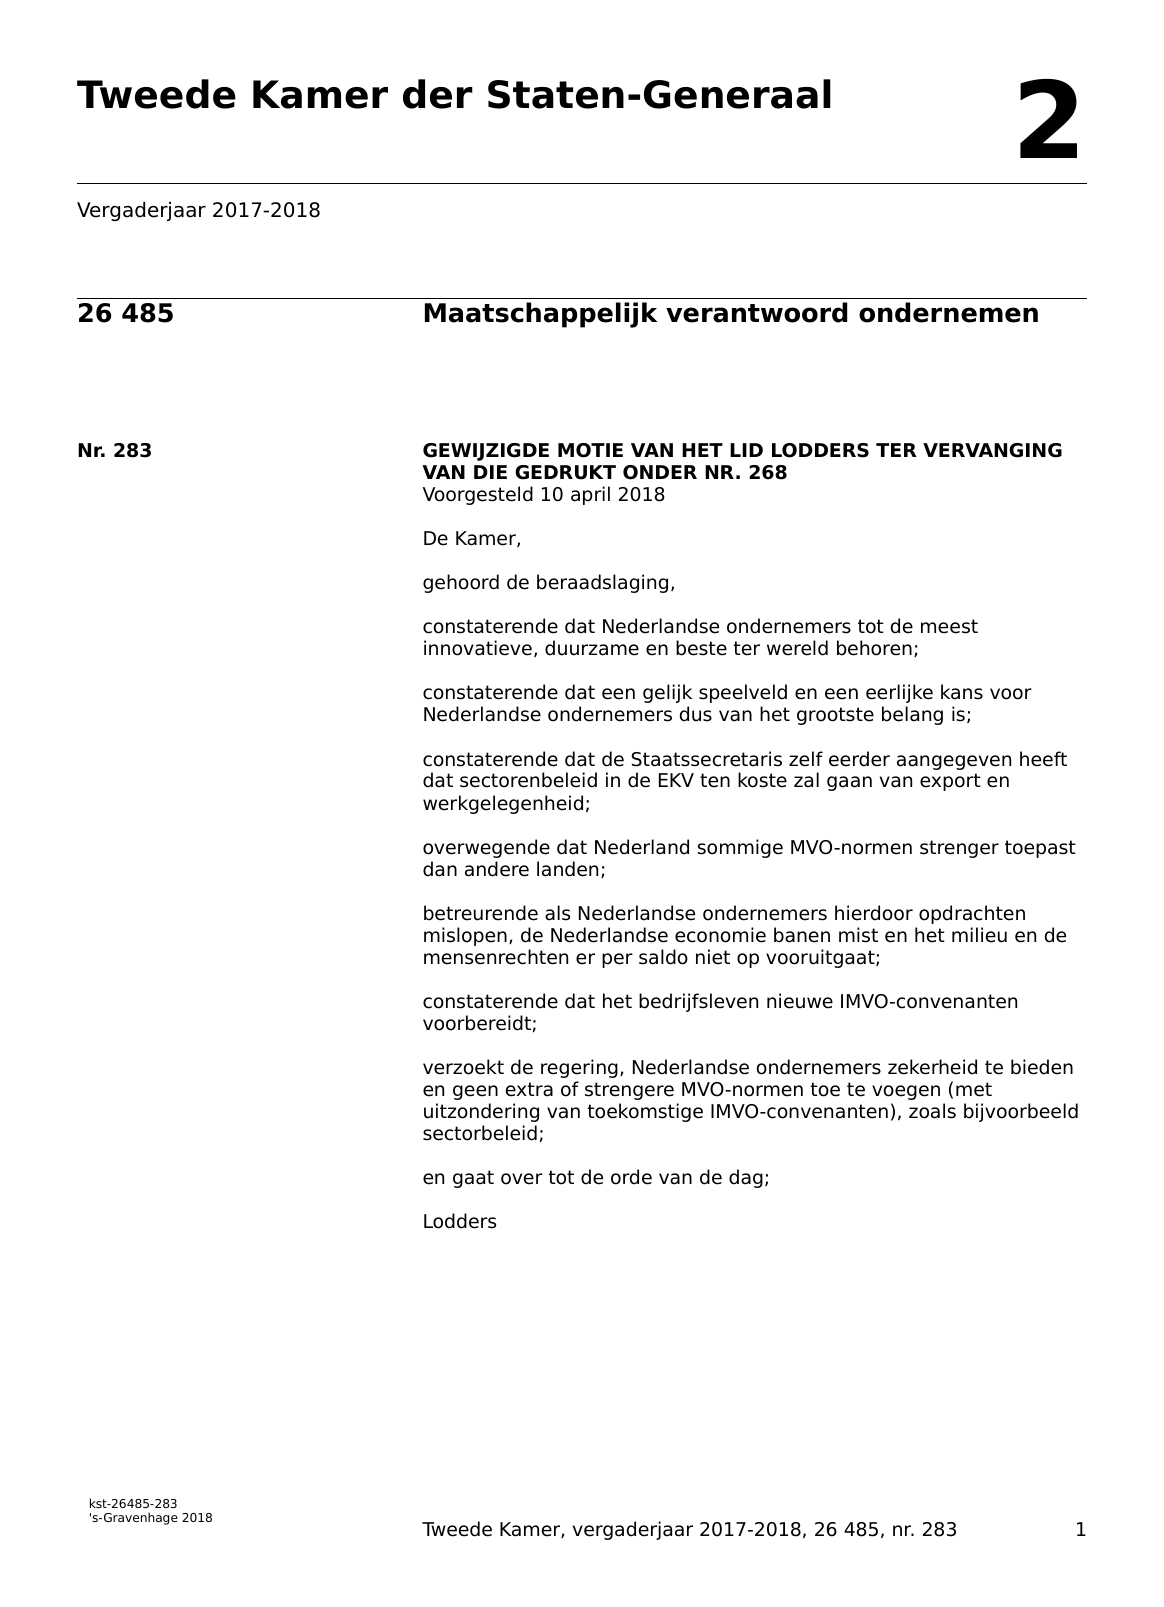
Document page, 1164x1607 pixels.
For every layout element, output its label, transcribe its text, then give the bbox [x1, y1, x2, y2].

text verzoekt de regering, Nederlandse ondernemers zekerheid te bieden en geen extra of strengere MVO-normen toe te voegen (met uitzondering van toekomstige IMVO-convenanten), zoals bijvoorbeeld sectorbeleid; [422, 1057, 1087, 1145]
text Lodders [422, 1211, 1087, 1233]
text Voorgesteld 10 april 2018 [422, 484, 1087, 506]
table_header 2 [886, 59, 1087, 183]
table_header Tweede Kamer der Staten-Generaal [77, 59, 886, 183]
subtitle 26 485 Maatschappelijk verantwoord ondernemen [77, 299, 1087, 329]
text betreurende als Nederlandse ondernemers hierdoor opdrachten mislopen, de Nederlandse economie banen mist en het milieu en de mensenrechten er per saldo niet op vooruitgaat; [422, 903, 1087, 969]
text constaterende dat Nederlandse ondernemers tot de meest innovatieve, duurzame en beste ter wereld behoren; [422, 616, 1087, 660]
text constaterende dat het bedrijfsleven nieuwe IMVO-convenanten voorbereidt; [422, 991, 1087, 1035]
text constaterende dat de Staatssecretaris zelf eerder aangegeven heeft dat sectorenbeleid in de EKV ten koste zal gaan van export en werkgelegenheid; [422, 748, 1087, 814]
subtitle Nr. 283 GEWIJZIGDE MOTIE VAN HET LID LODDERS TER VERVANGING VAN DIE GEDRUKT ONDER NR. 268 [77, 440, 1087, 484]
text kst-26485-283 [88, 1497, 323, 1511]
text en gaat over tot de orde van de dag; [422, 1167, 1087, 1189]
text gehoord de beraadslaging, [422, 572, 1087, 594]
text constaterende dat een gelijk speelveld en een eerlijke kans voor Nederlandse ondernemers dus van het grootste belang is; [422, 682, 1087, 726]
table_cell Vergaderjaar 2017-2018 [77, 184, 1087, 298]
text De Kamer, [422, 528, 1087, 550]
text overwegende dat Nederland sommige MVO-normen strenger toepast dan andere landen; [422, 837, 1087, 881]
text 's-Gravenhage 2018 [88, 1511, 323, 1525]
